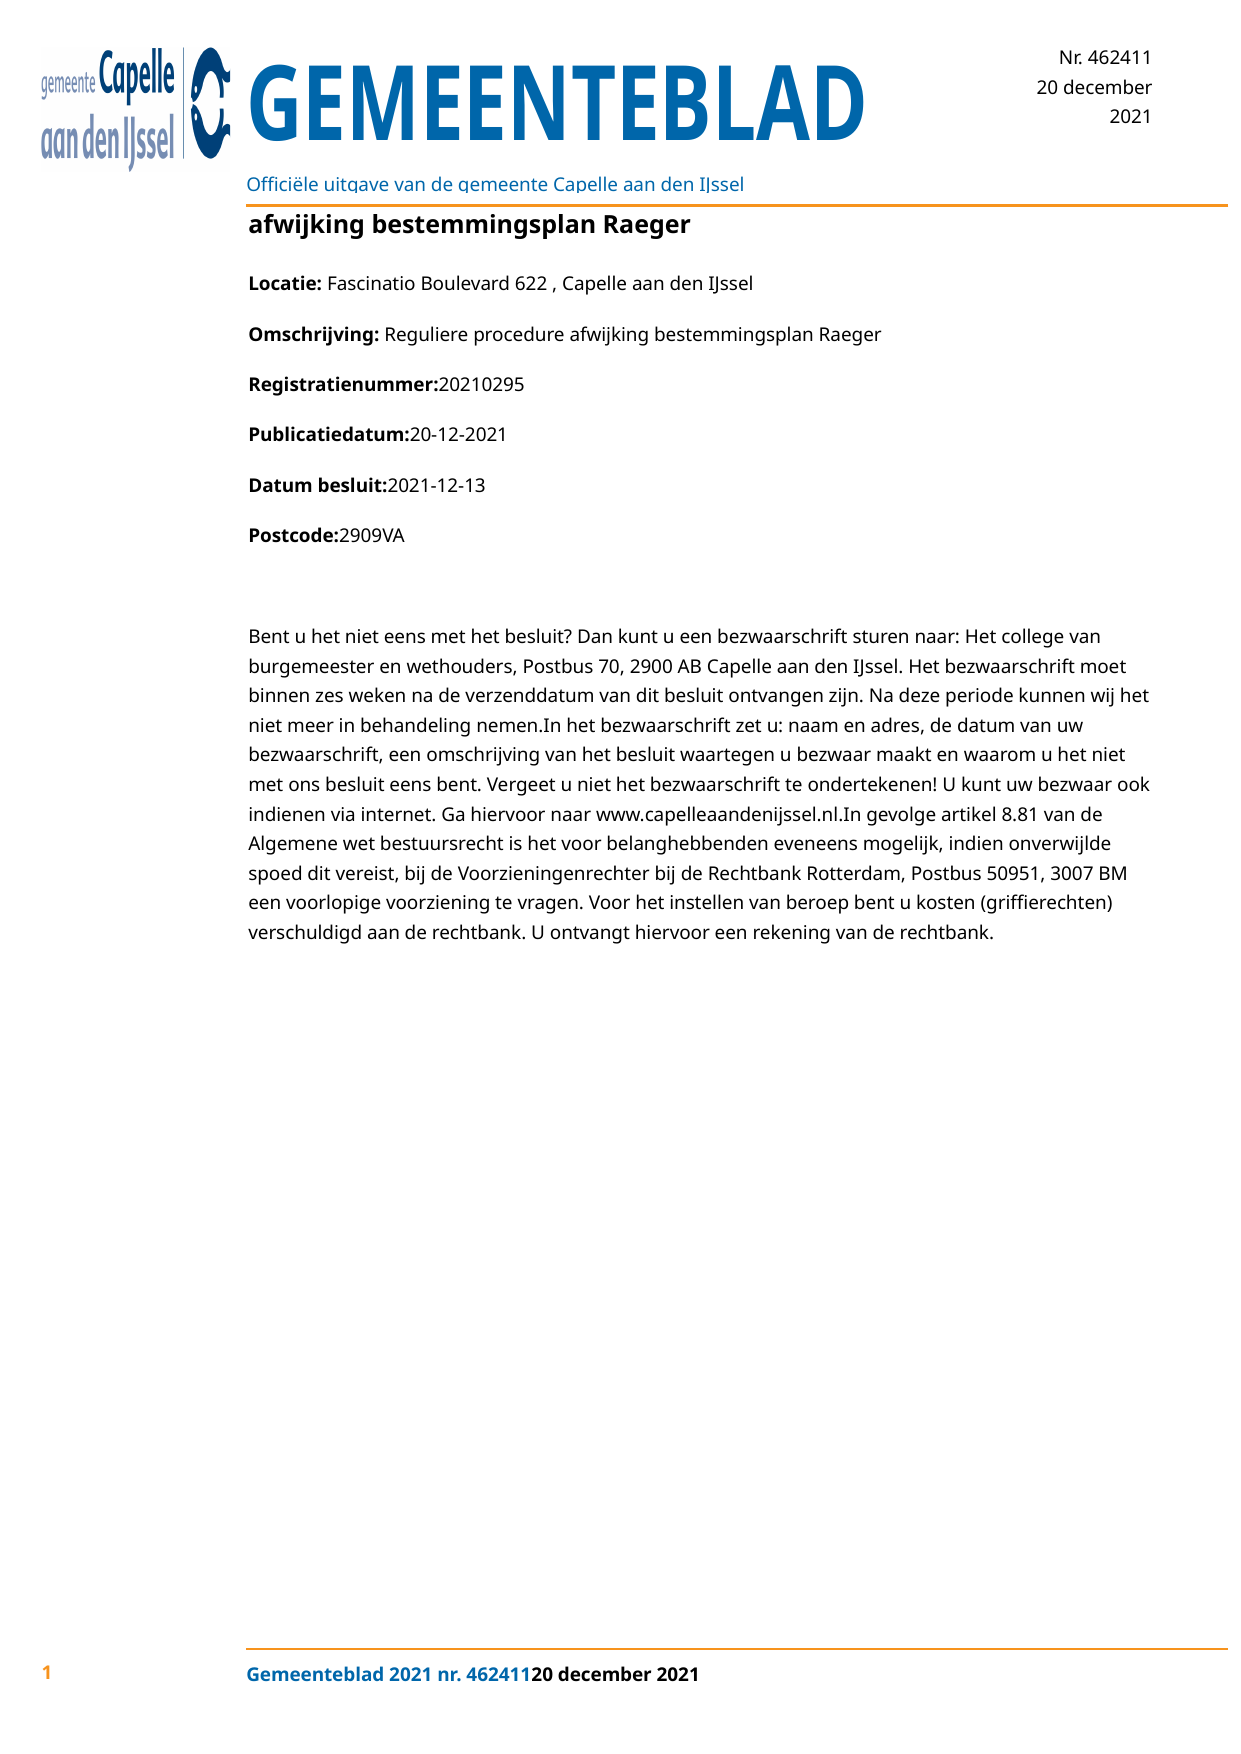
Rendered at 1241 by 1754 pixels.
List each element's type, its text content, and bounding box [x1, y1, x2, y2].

text Postcode:2909VA [248, 522, 1152, 548]
text Registratienummer:20210295 [248, 371, 1152, 397]
picture [41, 47, 231, 172]
text Locatie: Fascinatio Boulevard 622 , Capelle aan den IJssel [248, 270, 1152, 296]
text Datum besluit:2021-12-13 [248, 472, 1152, 498]
text Bent u het niet eens met het besluit? Dan kunt u een bezwaarschrift sturen naar: Het college van burgemeester en wethouders, Postbus 70, 2900 AB Capelle aan den IJssel. Het bezwaarschrift moet binnen zes weken na de verzenddatum van dit besluit ontvangen zijn. Na deze periode kunnen wij het niet meer in behandeling nemen.In het bezwaarschrift zet u: naam en adres, de datum van uw bezwaarschrift, een omschrijving van het besluit waartegen u bezwaar maakt en waarom u het niet met ons besluit eens bent. Vergeet u niet het bezwaarschrift te ondertekenen! U kunt uw bezwaar ook indienen via internet. Ga hiervoor naar www.capelleaandenijssel.nl.In gevolge artikel 8.81 van de Algemene wet bestuursrecht is het voor belanghebbenden eveneens mogelijk, indien onverwijlde spoed dit vereist, bij de Voorzieningenrechter bij de Rechtbank Rotterdam, Postbus 50951, 3007 BM een voorlopige voorziening te vragen. Voor het instellen van beroep bent u kosten (griffierechten) verschuldigd aan de rechtbank. U ontvangt hiervoor een rekening van de rechtbank. [248, 623, 1152, 945]
text Omschrijving: Reguliere procedure afwijking bestemmingsplan Raeger [248, 321, 1152, 346]
text Publicatiedatum:20-12-2021 [248, 422, 1152, 447]
text afwijking bestemmingsplan Raeger [248, 207, 1152, 241]
